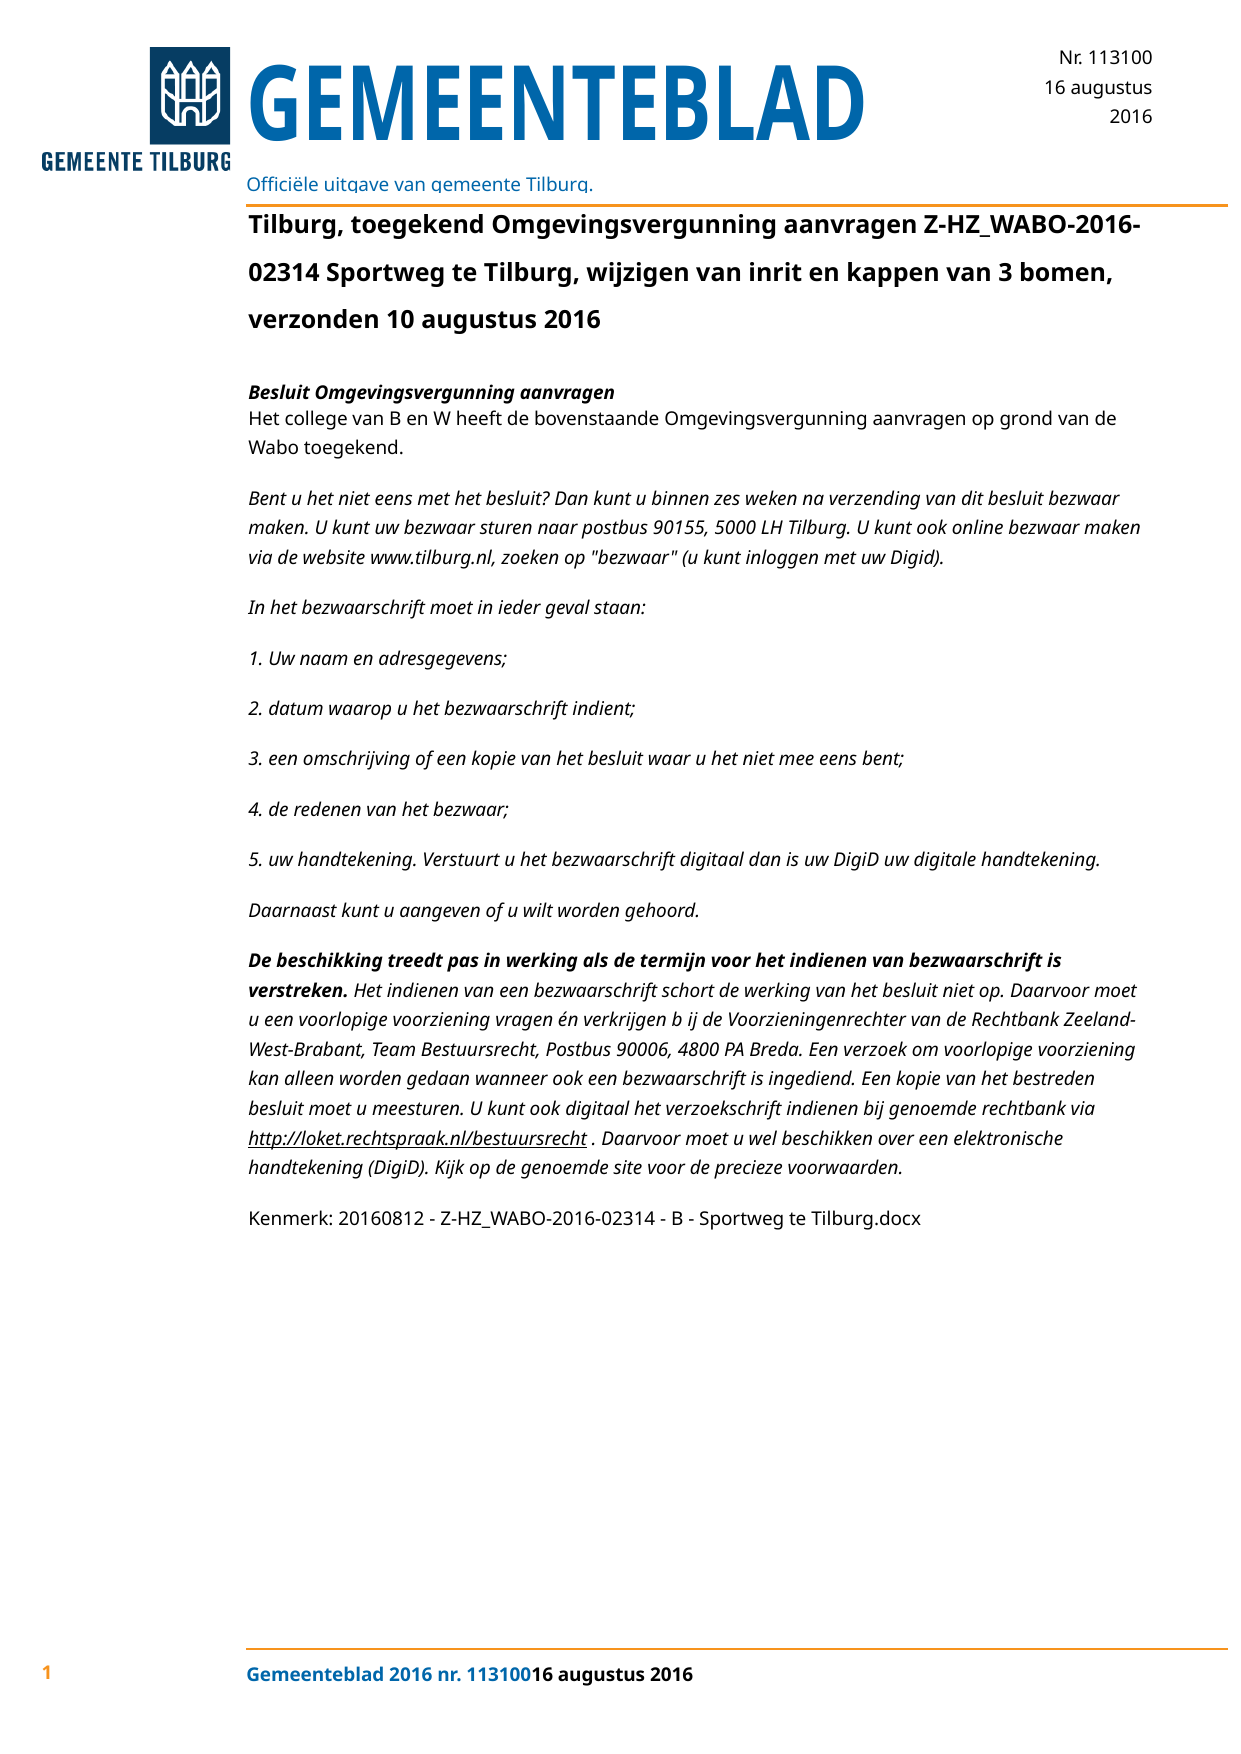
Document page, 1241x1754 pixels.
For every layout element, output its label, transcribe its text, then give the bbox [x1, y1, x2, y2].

picture [41, 47, 231, 172]
text Het college van B en W heeft de bovenstaande Omgevingsvergunning aanvragen op grond van de Wabo toegekend. [248, 405, 1152, 460]
text De beschikking treedt pas in werking als de termijn voor het indienen van bezwaarschrift is verstreken. Het indienen van een bezwaarschrift schort de werking van het besluit niet op. Daarvoor moet u een voorlopige voorziening vragen én verkrijgen b ij de Voorzieningenrechter van de Rechtbank Zeeland-West-Brabant, Team Bestuursrecht, Postbus 90006, 4800 PA Breda. Een verzoek om voorlopige voorziening kan alleen worden gedaan wanneer ook een bezwaarschrift is ingediend. Een kopie van het bestreden besluit moet u meesturen. U kunt ook digitaal het verzoekschrift indienen bij genoemde rechtbank via http://loket.rechtspraak.nl/bestuursrecht . Daarvoor moet u wel beschikken over een elektronische handtekening (DigiD). Kijk op de genoemde site voor de precieze voorwaarden. [248, 947, 1152, 1180]
text 1. Uw naam en adresgegevens; [248, 645, 1152, 671]
text 4. de redenen van het bezwaar; [248, 796, 1152, 822]
text Bent u het niet eens met het besluit? Dan kunt u binnen zes weken na verzending van dit besluit bezwaar maken. U kunt uw bezwaar sturen naar postbus 90155, 5000 LH Tilburg. U kunt ook online bezwaar maken via de website www.tilburg.nl, zoeken op "bezwaar" (u kunt inloggen met uw Digid). [248, 485, 1152, 570]
text Kenmerk: 20160812 - Z-HZ_WABO-2016-02314 - B - Sportweg te Tilburg.docx [248, 1205, 1152, 1231]
text 2. datum waarop u het bezwaarschrift indient; [248, 695, 1152, 721]
text Tilburg, toegekend Omgevingsvergunning aanvragen Z-HZ_WABO-2016-02314 Sportweg te Tilburg, wijzigen van inrit en kappen van 3 bomen, verzonden 10 augustus 2016 [248, 207, 1152, 336]
text In het bezwaarschrift moet in ieder geval staan: [248, 594, 1152, 620]
text Besluit Omgevingsvergunning aanvragen [248, 379, 1152, 405]
text 3. een omschrijving of een kopie van het besluit waar u het niet mee eens bent; [248, 746, 1152, 771]
text Daarnaast kunt u aangeven of u wilt worden gehoord. [248, 897, 1152, 923]
text 5. uw handtekening. Verstuurt u het bezwaarschrift digitaal dan is uw DigiD uw digitale handtekening. [248, 846, 1152, 872]
